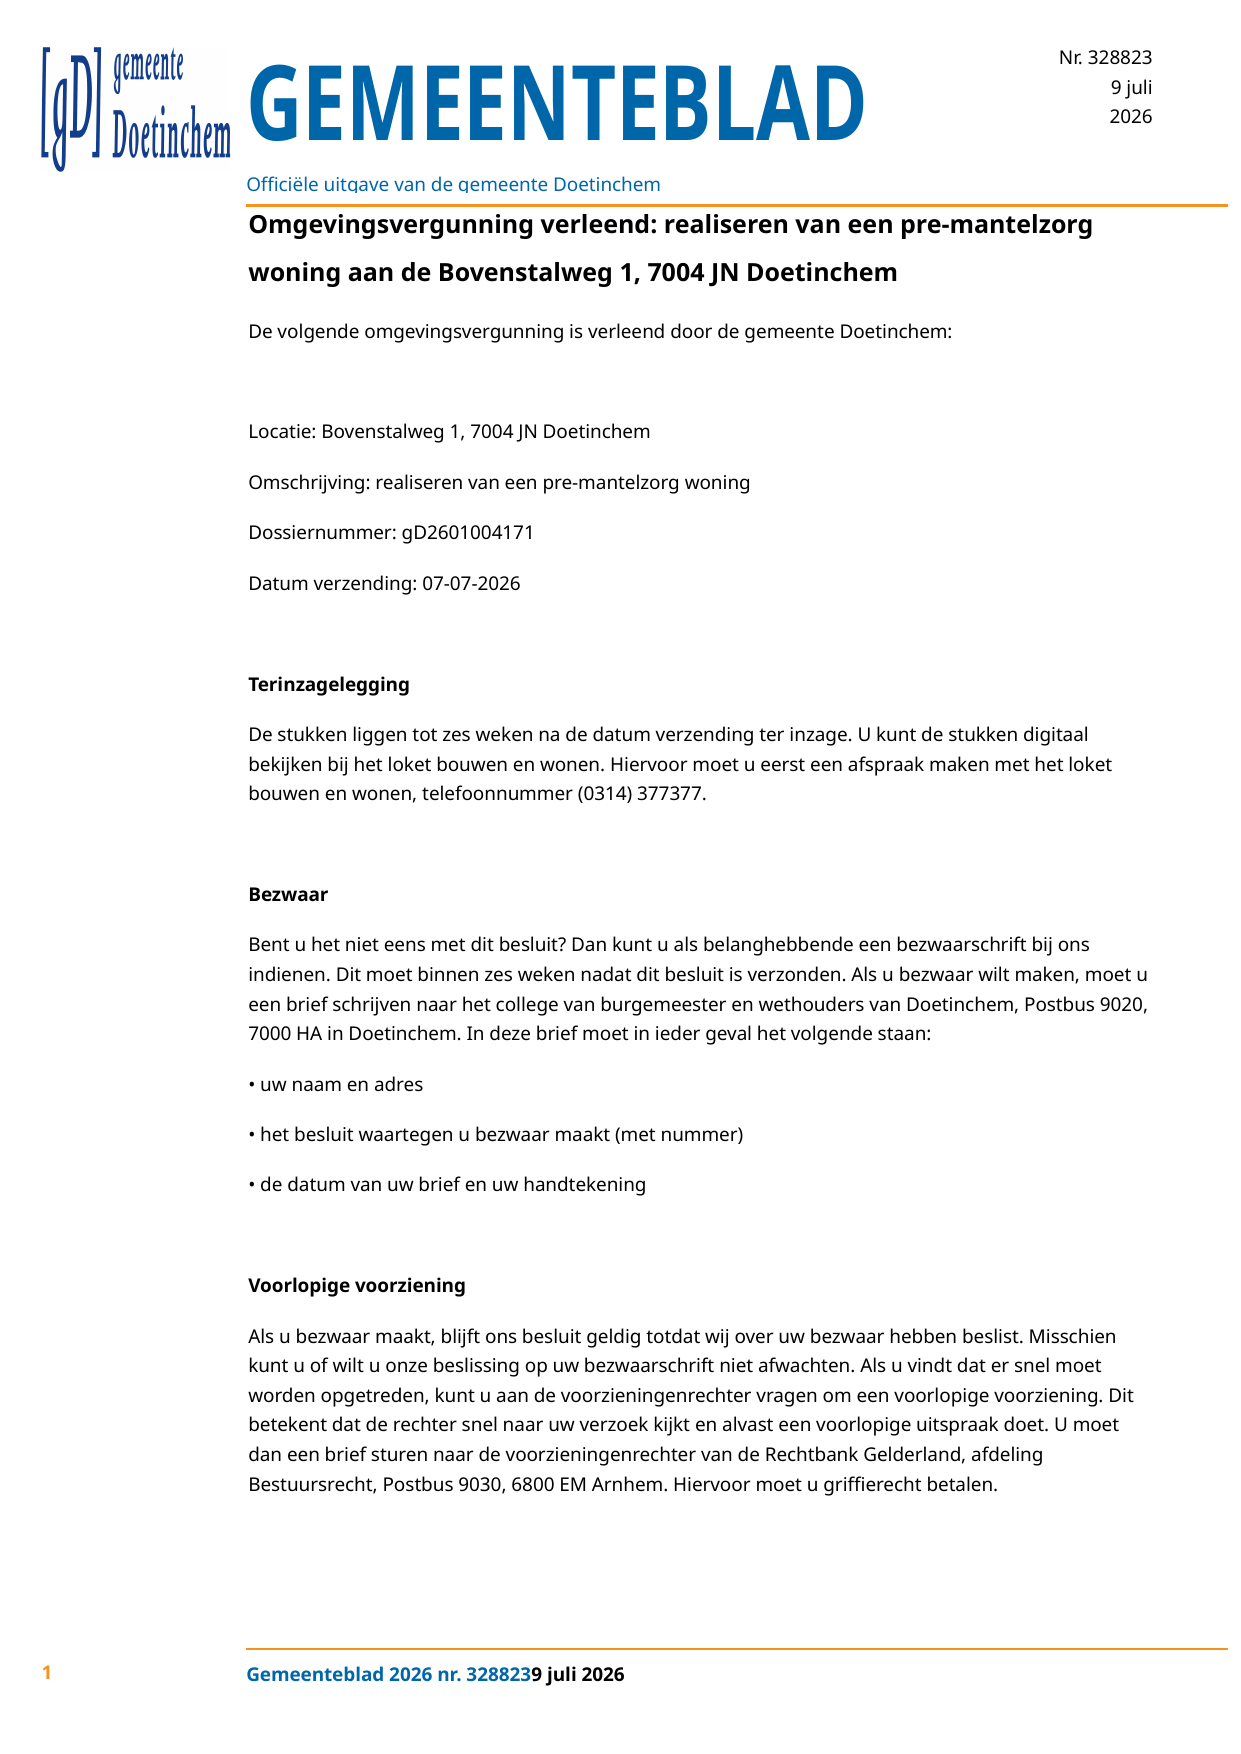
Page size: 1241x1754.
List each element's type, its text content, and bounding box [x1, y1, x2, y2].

picture [41, 47, 231, 172]
text Terinzagelegging [248, 671, 1152, 697]
text • de datum van uw brief en uw handtekening [248, 1172, 1152, 1197]
text Datum verzending: 07-07-2026 [248, 570, 1152, 596]
text • uw naam en adres [248, 1071, 1152, 1097]
text Omgevingsvergunning verleend: realiseren van een pre-mantelzorg woning aan de Bovenstalweg 1, 7004 JN Doetinchem [248, 207, 1152, 288]
text Locatie: Bovenstalweg 1, 7004 JN Doetinchem [248, 419, 1152, 444]
text Bent u het niet eens met dit besluit? Dan kunt u als belanghebbende een bezwaarschrift bij ons indienen. Dit moet binnen zes weken nadat dit besluit is verzonden. Als u bezwaar wilt maken, moet u een brief schrijven naar het college van burgemeester en wethouders van Doetinchem, Postbus 9020, 7000 HA in Doetinchem. In deze brief moet in ieder geval het volgende staan: [248, 932, 1152, 1046]
text De stukken liggen tot zes weken na de datum verzending ter inzage. U kunt de stukken digitaal bekijken bij het loket bouwen en wonen. Hiervoor moet u eerst een afspraak maken met het loket bouwen en wonen, telefoonnummer (0314) 377377. [248, 721, 1152, 806]
text Bezwaar [248, 881, 1152, 907]
text • het besluit waartegen u bezwaar maakt (met nummer) [248, 1121, 1152, 1147]
text De volgende omgevingsvergunning is verleend door de gemeente Doetinchem: [248, 318, 1152, 344]
text Omschrijving: realiseren van een pre-mantelzorg woning [248, 469, 1152, 495]
text Voorlopige voorziening [248, 1272, 1152, 1298]
text Als u bezwaar maakt, blijft ons besluit geldig totdat wij over uw bezwaar hebben beslist. Misschien kunt u of wilt u onze beslissing op uw bezwaarschrift niet afwachten. Als u vindt dat er snel moet worden opgetreden, kunt u aan de voorzieningenrechter vragen om een voorlopige voorziening. Dit betekent dat de rechter snel naar uw verzoek kijkt en alvast een voorlopige uitspraak doet. U moet dan een brief sturen naar de voorzieningenrechter van de Rechtbank Gelderland, afdeling Bestuursrecht, Postbus 9030, 6800 EM Arnhem. Hiervoor moet u griffierecht betalen. [248, 1323, 1152, 1497]
text Dossiernummer: gD2601004171 [248, 519, 1152, 545]
